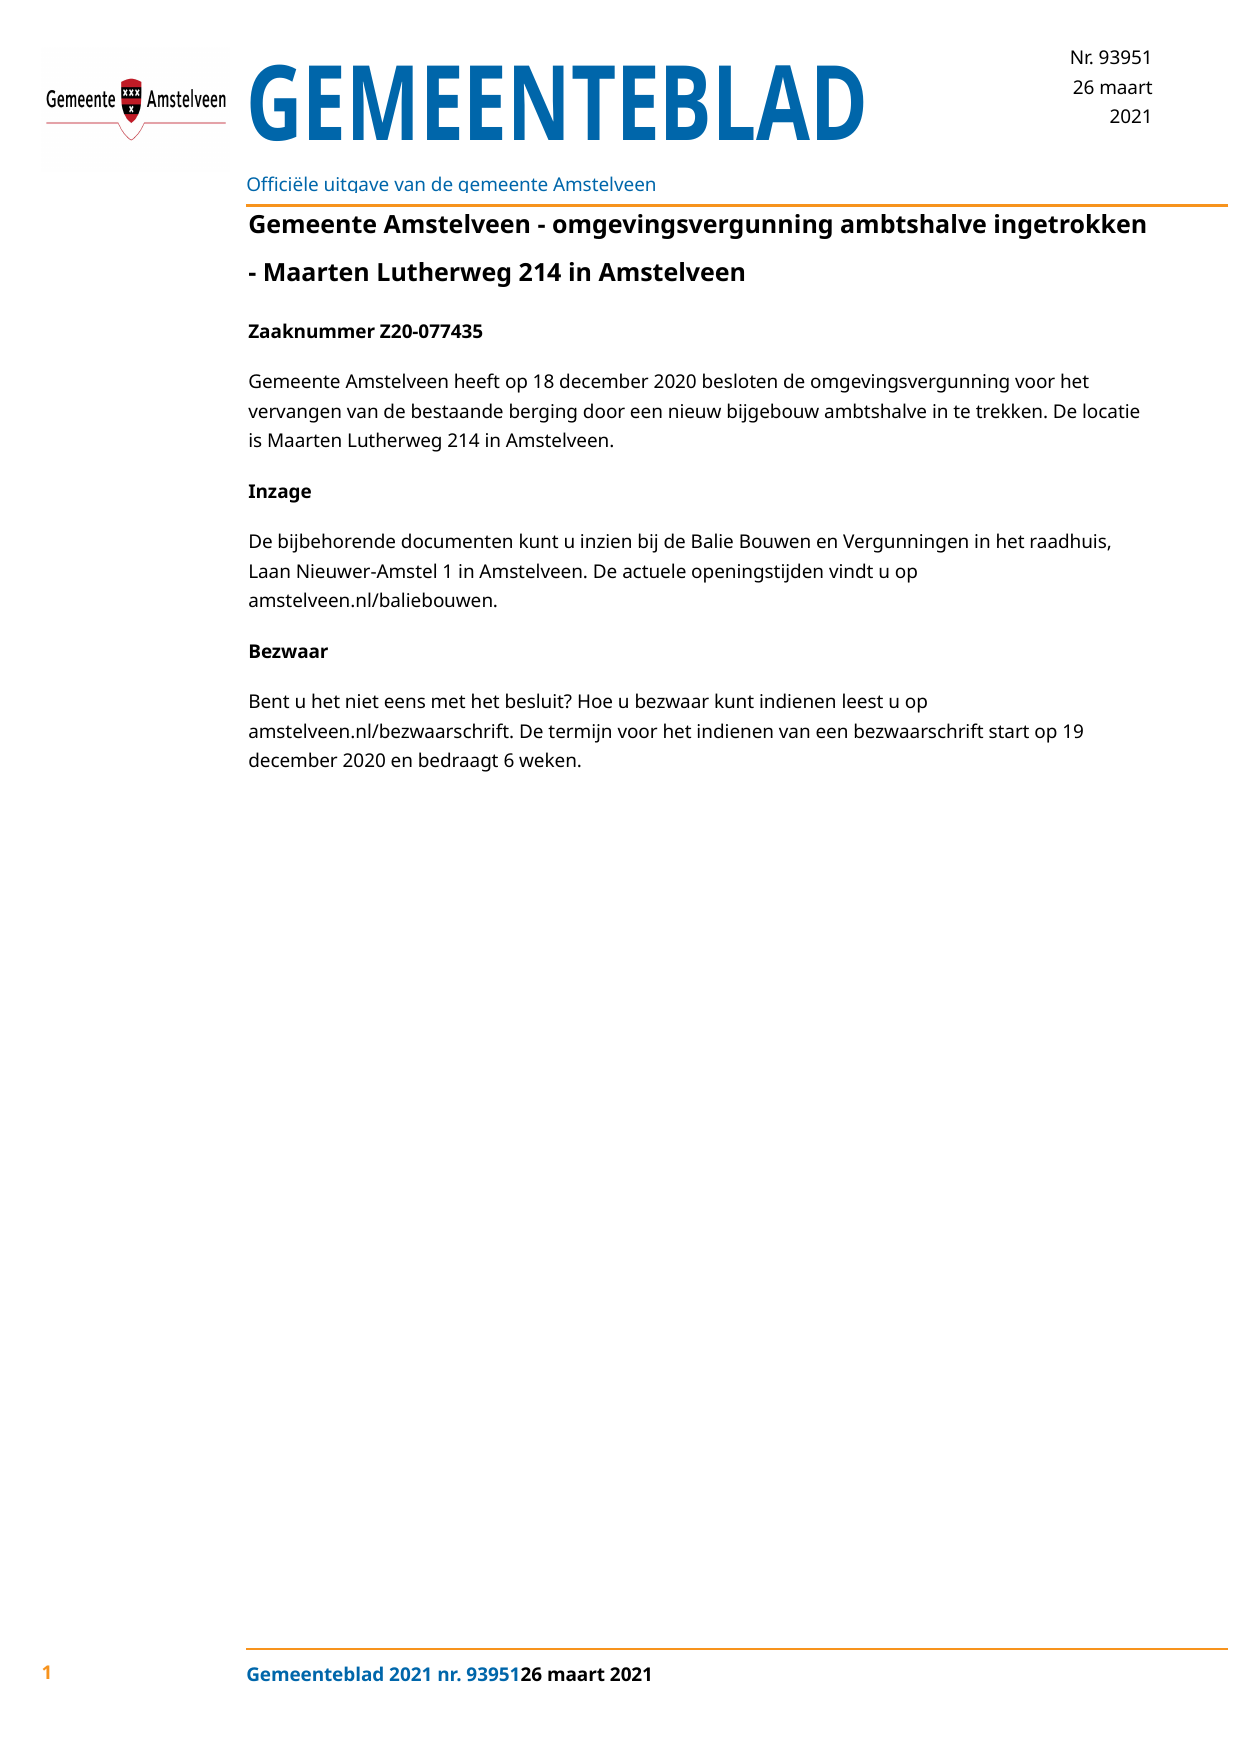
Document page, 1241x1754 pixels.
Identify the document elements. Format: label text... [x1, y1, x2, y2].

text De bijbehorende documenten kunt u inzien bij de Balie Bouwen en Vergunningen in het raadhuis, Laan Nieuwer-Amstel 1 in Amstelveen. De actuele openingstijden vindt u op amstelveen.nl/baliebouwen. [248, 528, 1152, 613]
text Gemeente Amstelveen heeft op 18 december 2020 besloten de omgevingsvergunning voor het vervangen van de bestaande berging door een nieuw bijgebouw ambtshalve in te trekken. De locatie is Maarten Lutherweg 214 in Amstelveen. [248, 368, 1152, 453]
text Inzage [248, 478, 1152, 504]
text Bent u het niet eens met het besluit? Hoe u bezwaar kunt indienen leest u op amstelveen.nl/bezwaarschrift. De termijn voor het indienen van een bezwaarschrift start op 19 december 2020 en bedraagt 6 weken. [248, 688, 1152, 773]
text Bezwaar [248, 638, 1152, 664]
text Gemeente Amstelveen - omgevingsvergunning ambtshalve ingetrokken - Maarten Lutherweg 214 in Amstelveen [248, 207, 1152, 288]
picture [41, 47, 231, 172]
text Zaaknummer Z20-077435 [248, 318, 1152, 344]
